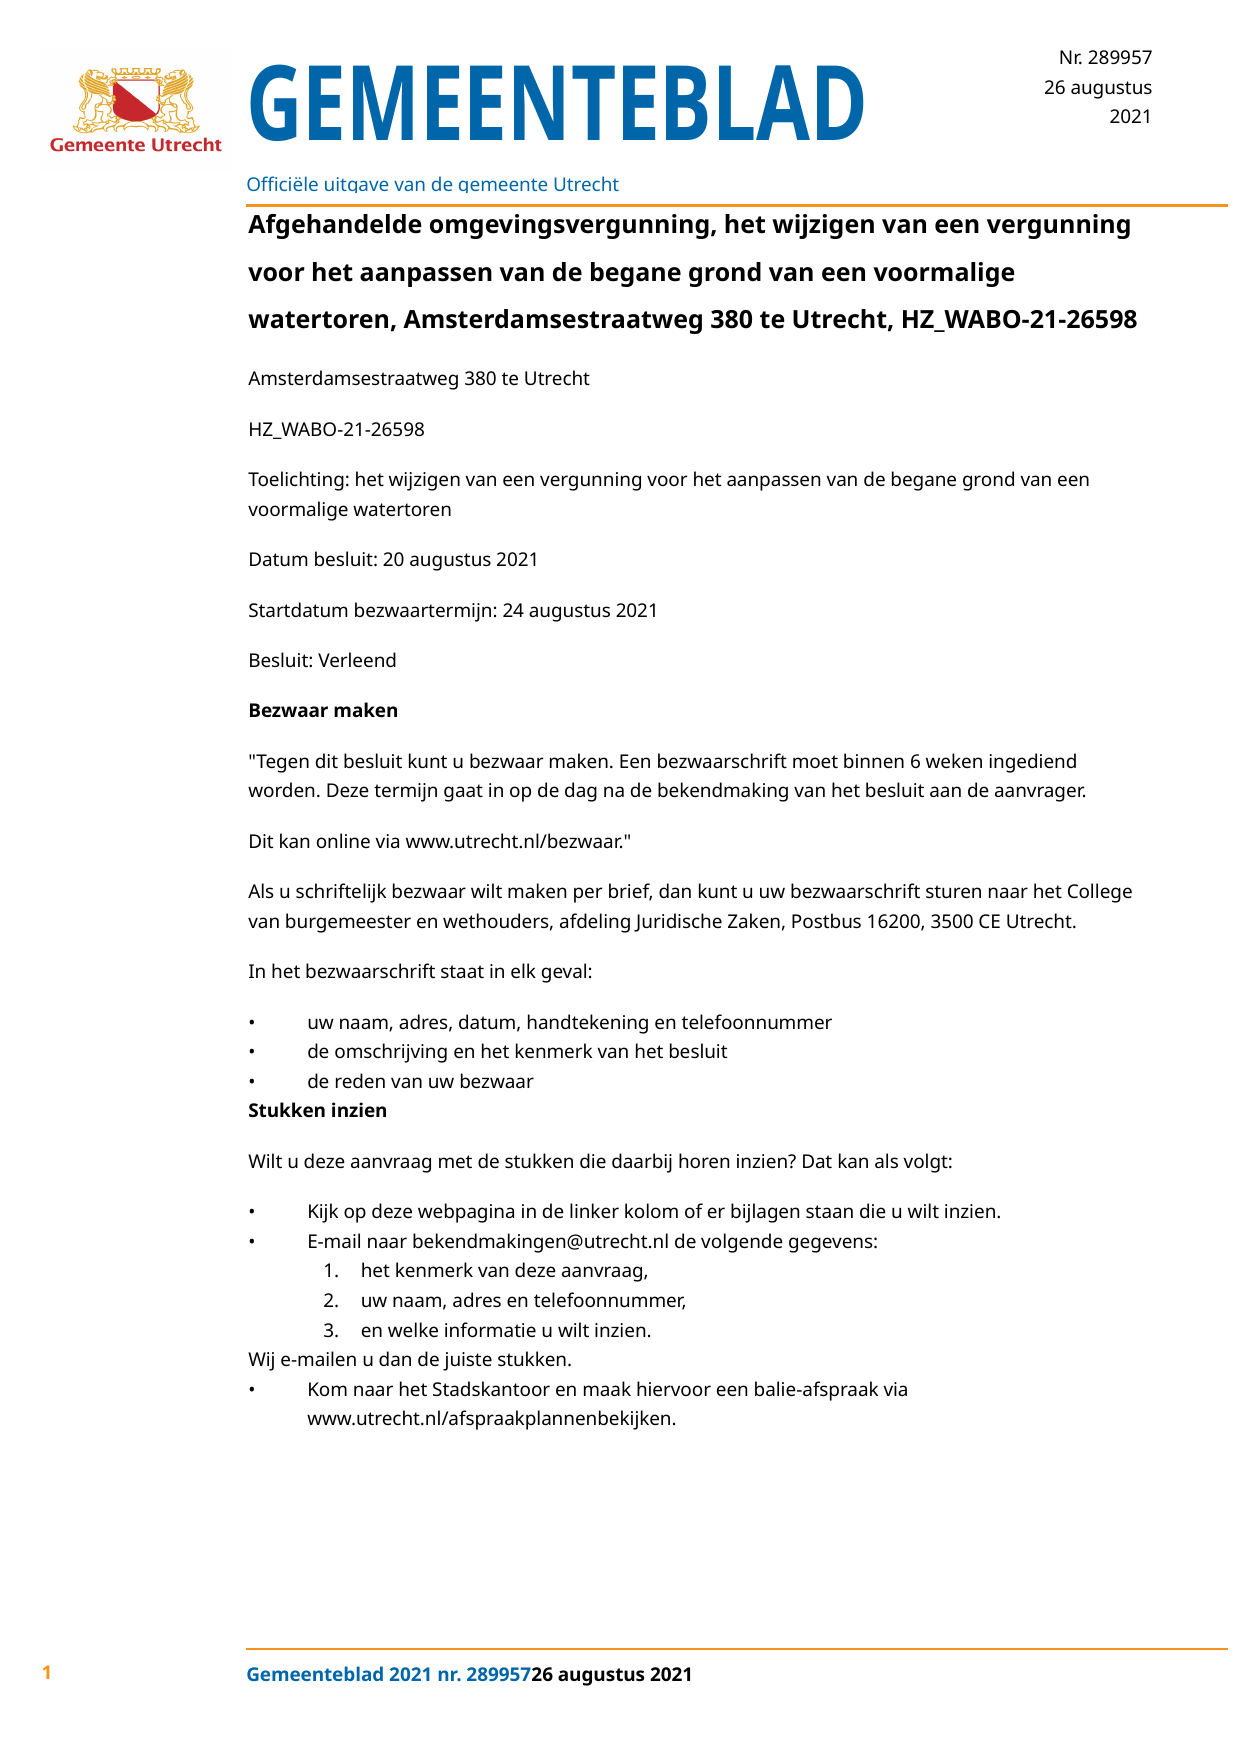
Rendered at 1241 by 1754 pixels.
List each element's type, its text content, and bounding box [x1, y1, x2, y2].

text HZ_WABO-21-26598 [248, 416, 1152, 442]
picture [41, 47, 231, 172]
list Kom naar het Stadskantoor en maak hiervoor een balie-afspraak via www.utrecht.nl/afspraakplannenbekijken. [248, 1376, 1152, 1431]
text Dit kan online via www.utrecht.nl/bezwaar." [248, 828, 1152, 854]
text Wij e-mailen u dan de juiste stukken. [248, 1346, 1152, 1372]
list het kenmerk van deze aanvraag, [323, 1258, 1152, 1283]
text In het bezwaarschrift staat in elk geval: [248, 958, 1152, 984]
text "Tegen dit besluit kunt u bezwaar maken. Een bezwaarschrift moet binnen 6 weken ingediend worden. Deze termijn gaat in op de dag na de bekendmaking van het besluit aan de aanvrager. [248, 748, 1152, 803]
list en welke informatie u wilt inzien. [323, 1317, 1152, 1342]
list uw naam, adres en telefoonnummer, [323, 1287, 1152, 1313]
text Afgehandelde omgevingsvergunning, het wijzigen van een vergunning voor het aanpassen van de begane grond van een voormalige watertoren, Amsterdamsestraatweg 380 te Utrecht, HZ_WABO-21-26598 [248, 207, 1152, 336]
text Amsterdamsestraatweg 380 te Utrecht [248, 366, 1152, 391]
text Toelichting: het wijzigen van een vergunning voor het aanpassen van de begane grond van een voormalige watertoren [248, 466, 1152, 522]
list E-mail naar bekendmakingen@utrecht.nl de volgende gegevens: [248, 1228, 1152, 1254]
list de reden van uw bezwaar [248, 1068, 1152, 1094]
list de omschrijving en het kenmerk van het besluit [248, 1038, 1152, 1064]
list Kijk op deze webpagina in de linker kolom of er bijlagen staan die u wilt inzien. [248, 1198, 1152, 1224]
text Als u schriftelijk bezwaar wilt maken per brief, dan kunt u uw bezwaarschrift sturen naar het College van burgemeester en wethouders, afdeling Juridische Zaken, Postbus 16200, 3500 CE Utrecht. [248, 878, 1152, 934]
text Datum besluit: 20 augustus 2021 [248, 546, 1152, 572]
list uw naam, adres, datum, handtekening en telefoonnummer [248, 1009, 1152, 1034]
text Bezwaar maken [248, 698, 1152, 723]
text Stukken inzien [248, 1098, 1152, 1123]
text Wilt u deze aanvraag met de stukken die daarbij horen inzien? Dat kan als volgt: [248, 1148, 1152, 1174]
text Besluit: Verleend [248, 647, 1152, 673]
text Startdatum bezwaartermijn: 24 augustus 2021 [248, 597, 1152, 622]
